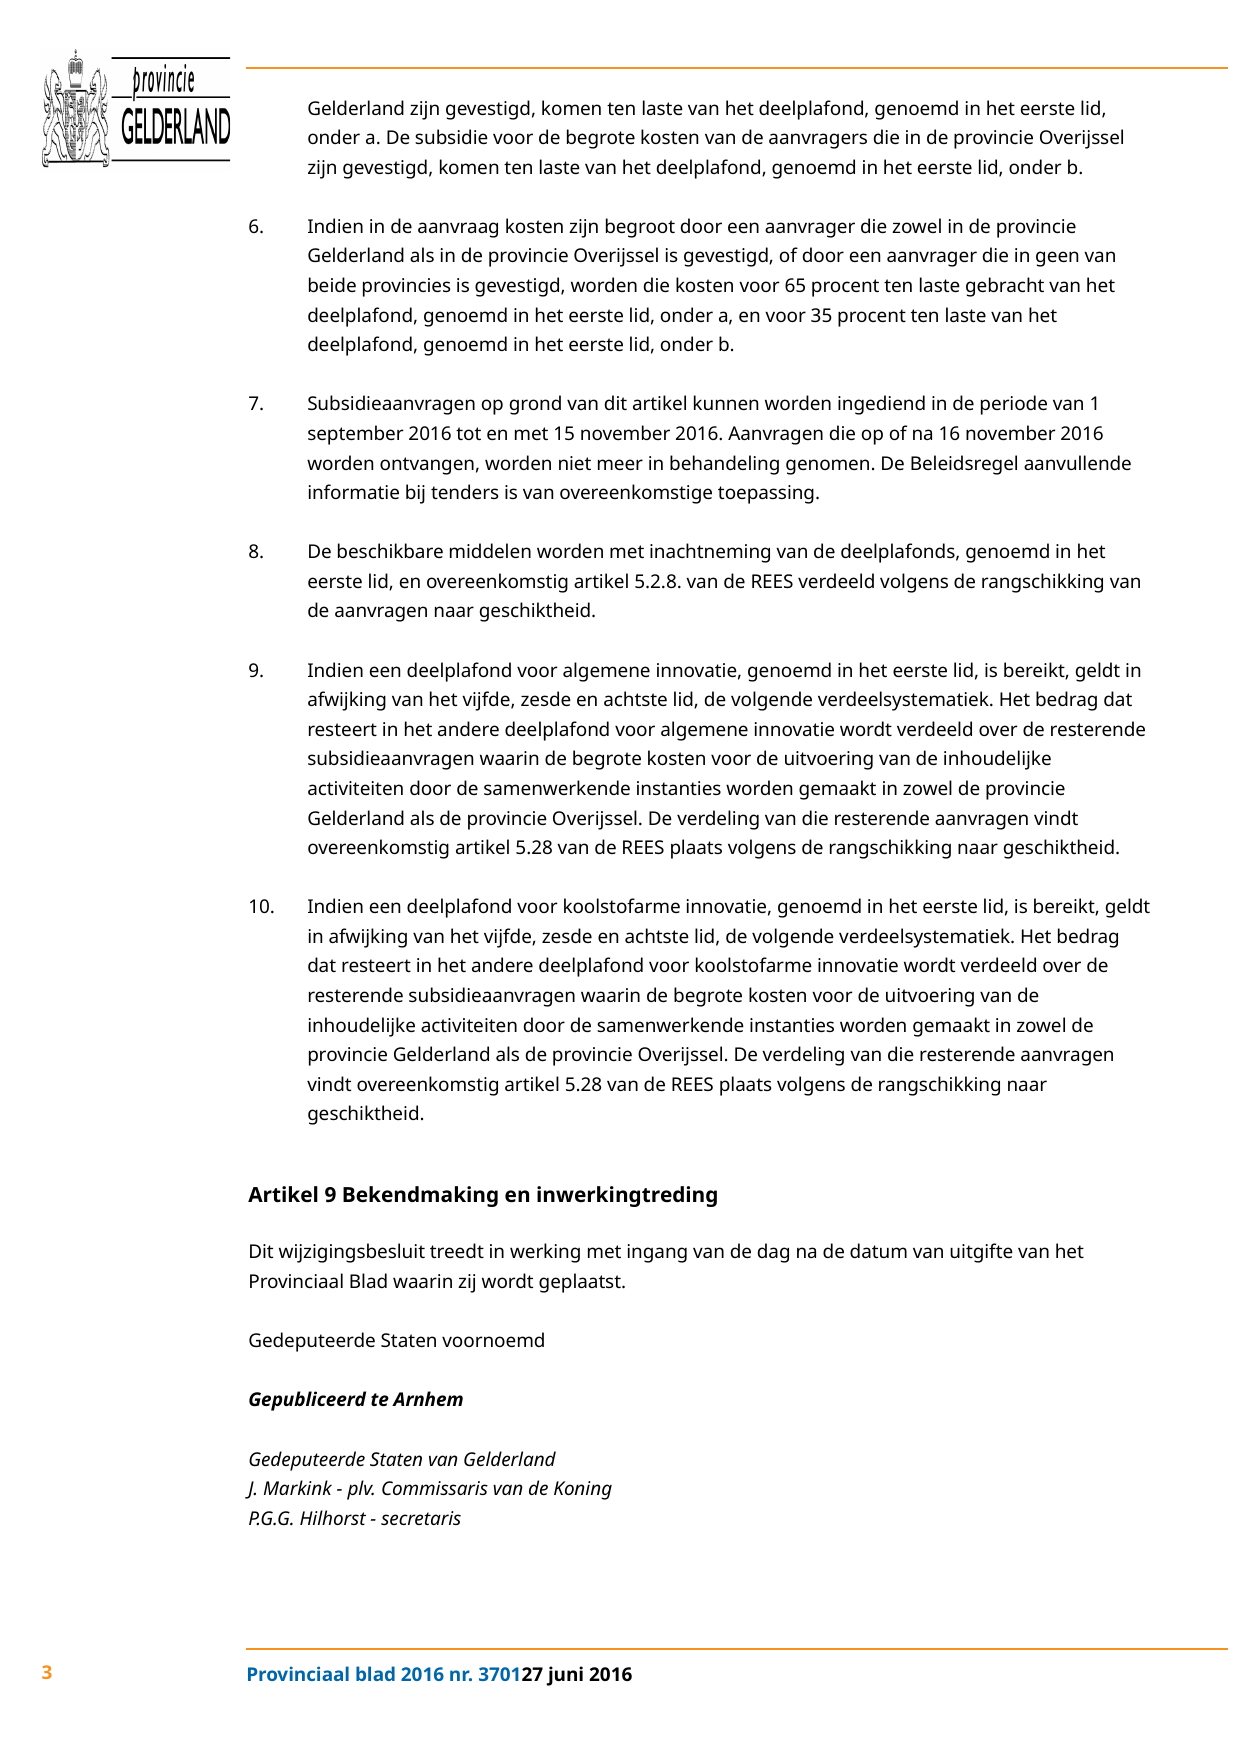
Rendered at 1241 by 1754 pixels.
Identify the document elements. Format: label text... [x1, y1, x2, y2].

text P.G.G. Hilhorst - secretaris [248, 1505, 1152, 1531]
list De beschikbare middelen worden met inachtneming van de deelplafonds, genoemd in het eerste lid, en overeenkomstig artikel 5.2.8. van de REES verdeeld volgens de rangschikking van de aanvragen naar geschiktheid. [248, 538, 1152, 623]
list Subsidieaanvragen op grond van dit artikel kunnen worden ingediend in de periode van 1 september 2016 tot en met 15 november 2016. Aanvragen die op of na 16 november 2016 worden ontvangen, worden niet meer in behandeling genomen. De Beleidsregel aanvullende informatie bij tenders is van overeenkomstige toepassing. [248, 391, 1152, 505]
list Indien een deelplafond voor koolstofarme innovatie, genoemd in het eerste lid, is bereikt, geldt in afwijking van het vijfde, zesde en achtste lid, de volgende verdeelsystematiek. Het bedrag dat resteert in het andere deelplafond voor koolstofarme innovatie wordt verdeeld over de resterende subsidieaanvragen waarin de begrote kosten voor de uitvoering van de inhoudelijke activiteiten door de samenwerkende instanties worden gemaakt in zowel de provincie Gelderland als de provincie Overijssel. De verdeling van die resterende aanvragen vindt overeenkomstig artikel 5.28 van de REES plaats volgens de rangschikking naar geschiktheid. [248, 893, 1152, 1126]
list Gelderland zijn gevestigd, komen ten laste van het deelplafond, genoemd in het eerste lid, onder a. De subsidie voor de begrote kosten van de aanvragers die in de provincie Overijssel zijn gevestigd, komen ten laste van het deelplafond, genoemd in het eerste lid, onder b. [248, 95, 1152, 180]
text Gepubliceerd te Arnhem [248, 1387, 1152, 1412]
text Dit wijzigingsbesluit treedt in werking met ingang van de dag na de datum van uitgifte van het Provinciaal Blad waarin zij wordt geplaatst. [248, 1239, 1152, 1294]
picture [41, 47, 231, 172]
list Indien een deelplafond voor algemene innovatie, genoemd in het eerste lid, is bereikt, geldt in afwijking van het vijfde, zesde en achtste lid, de volgende verdeelsystematiek. Het bedrag dat resteert in het andere deelplafond voor algemene innovatie wordt verdeeld over de resterende subsidieaanvragen waarin de begrote kosten voor de uitvoering van de inhoudelijke activiteiten door de samenwerkende instanties worden gemaakt in zowel de provincie Gelderland als de provincie Overijssel. De verdeling van die resterende aanvragen vindt overeenkomstig artikel 5.28 van de REES plaats volgens de rangschikking naar geschiktheid. [248, 657, 1152, 860]
list Indien in de aanvraag kosten zijn begroot door een aanvrager die zowel in de provincie Gelderland als in de provincie Overijssel is gevestigd, of door een aanvrager die in geen van beide provincies is gevestigd, worden die kosten voor 65 procent ten laste gebracht van het deelplafond, genoemd in het eerste lid, onder a, en voor 35 procent ten laste van het deelplafond, genoemd in het eerste lid, onder b. [248, 213, 1152, 357]
text J. Markink - plv. Commissaris van de Koning [248, 1475, 1152, 1501]
text Gedeputeerde Staten voornoemd [248, 1327, 1152, 1353]
text Gedeputeerde Staten van Gelderland [248, 1446, 1152, 1471]
text Artikel 9 Bekendmaking en inwerkingtreding [248, 1181, 1152, 1209]
